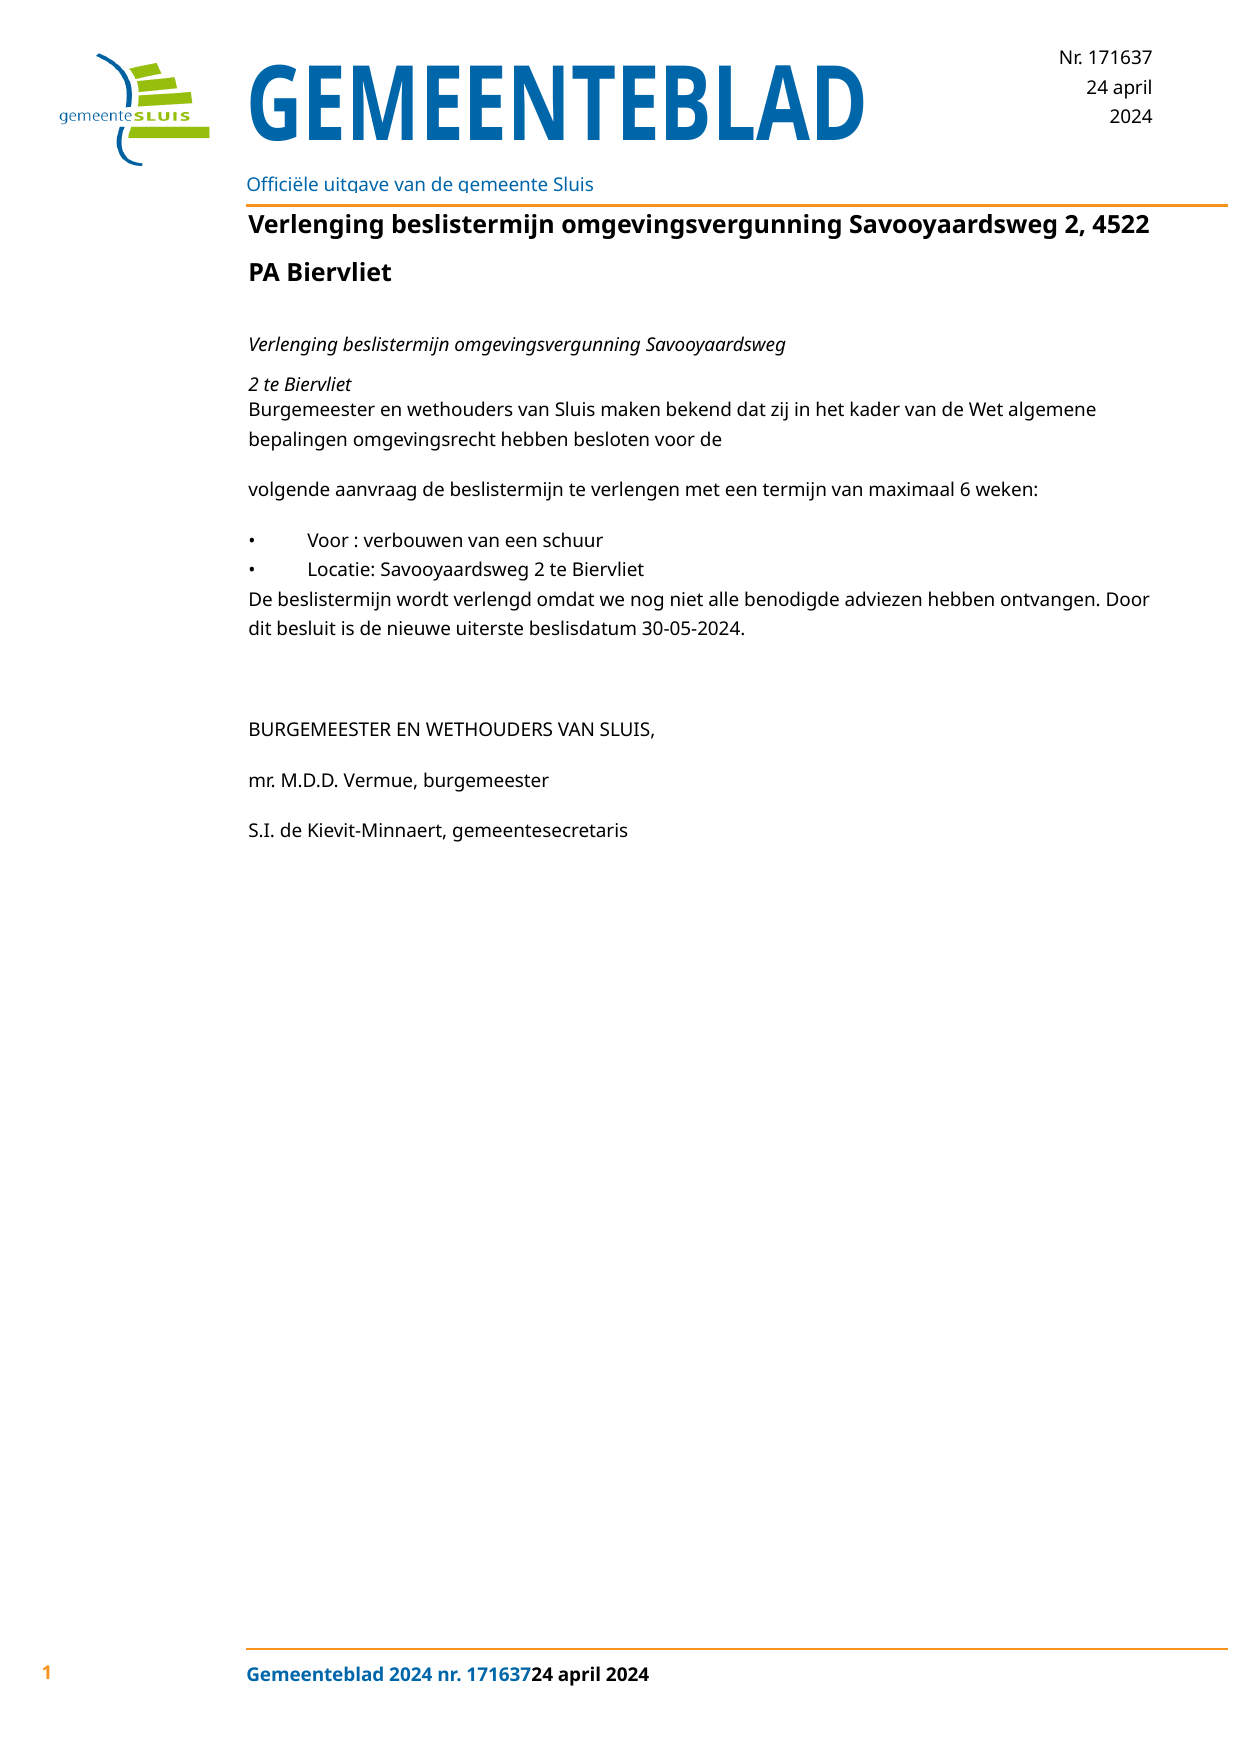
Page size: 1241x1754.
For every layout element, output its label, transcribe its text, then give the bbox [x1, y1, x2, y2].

text Verlenging beslistermijn omgevingsvergunning Savooyaardsweg [248, 331, 1152, 357]
text BURGEMEESTER EN WETHOUDERS VAN SLUIS, [248, 716, 1152, 742]
picture [41, 47, 231, 172]
text volgende aanvraag de beslistermijn te verlengen met een termijn van maximaal 6 weken: [248, 476, 1152, 502]
text 2 te Biervliet [248, 371, 1152, 396]
text Verlenging beslistermijn omgevingsvergunning Savooyaardsweg 2, 4522 PA Biervliet [248, 207, 1152, 288]
list Locatie: Savooyaardsweg 2 te Biervliet [248, 556, 1152, 582]
text De beslistermijn wordt verlengd omdat we nog niet alle benodigde adviezen hebben ontvangen. Door dit besluit is de nieuwe uiterste beslisdatum 30-05-2024. [248, 586, 1152, 641]
text S.I. de Kievit-Minnaert, gemeentesecretaris [248, 817, 1152, 843]
text Burgemeester en wethouders van Sluis maken bekend dat zij in het kader van de Wet algemene bepalingen omgevingsrecht hebben besloten voor de [248, 396, 1152, 452]
text mr. M.D.D. Vermue, burgemeester [248, 767, 1152, 793]
list Voor : verbouwen van een schuur [248, 527, 1152, 553]
